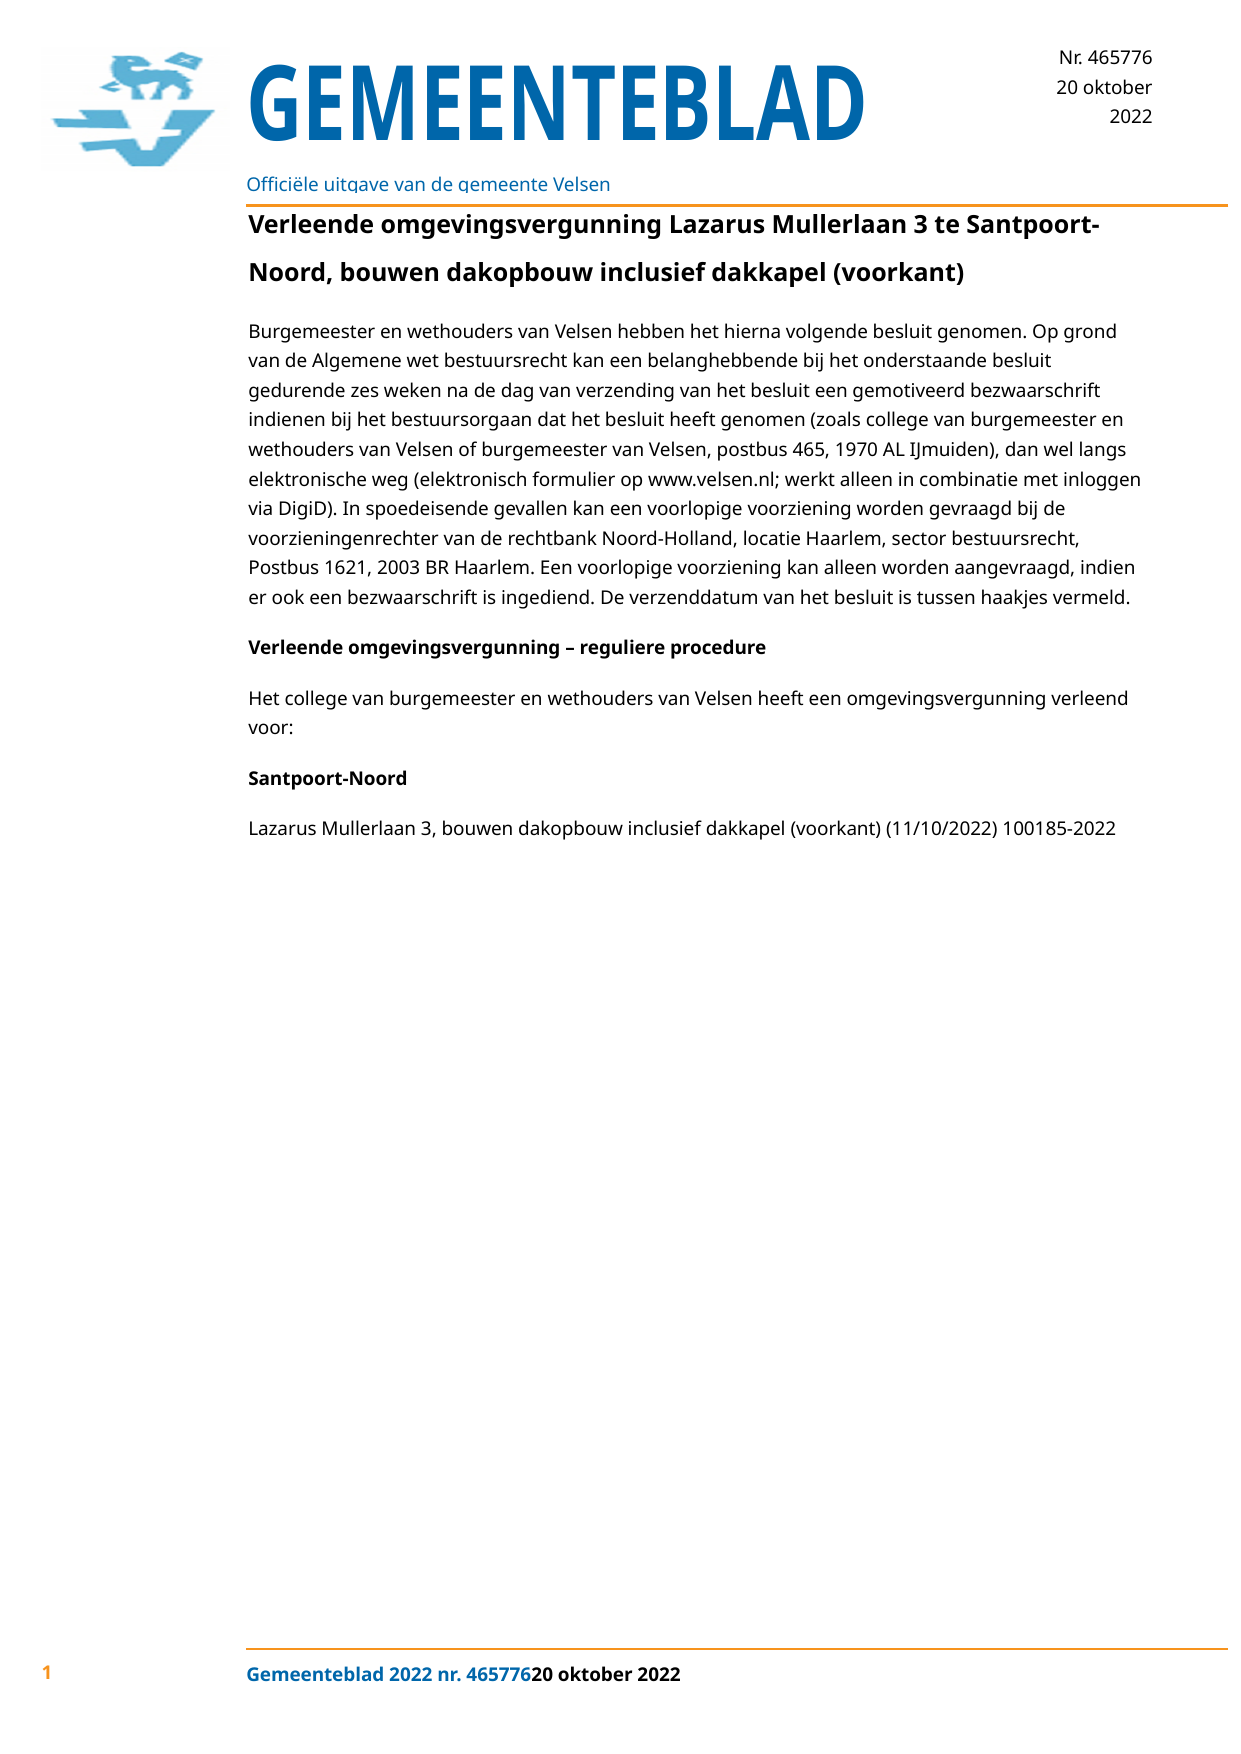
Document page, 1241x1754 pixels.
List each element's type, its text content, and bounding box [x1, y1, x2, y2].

text Santpoort-Noord [248, 765, 1152, 791]
text Lazarus Mullerlaan 3, bouwen dakopbouw inclusief dakkapel (voorkant) (11/10/2022) 100185-2022 [248, 815, 1152, 841]
text Burgemeester en wethouders van Velsen hebben het hierna volgende besluit genomen. Op grond van de Algemene wet bestuursrecht kan een belanghebbende bij het onderstaande besluit gedurende zes weken na de dag van verzending van het besluit een gemotiveerd bezwaarschrift indienen bij het bestuursorgaan dat het besluit heeft genomen (zoals college van burgemeester en wethouders van Velsen of burgemeester van Velsen, postbus 465, 1970 AL IJmuiden), dan wel langs elektronische weg (elektronisch formulier op www.velsen.nl; werkt alleen in combinatie met inloggen via DigiD). In spoedeisende gevallen kan een voorlopige voorziening worden gevraagd bij de voorzieningenrechter van de rechtbank Noord-Holland, locatie Haarlem, sector bestuursrecht, Postbus 1621, 2003 BR Haarlem. Een voorlopige voorziening kan alleen worden aangevraagd, indien er ook een bezwaarschrift is ingediend. De verzenddatum van het besluit is tussen haakjes vermeld. [248, 318, 1152, 610]
text Het college van burgemeester en wethouders van Velsen heeft een omgevingsvergunning verleend voor: [248, 685, 1152, 740]
text Verleende omgevingsvergunning Lazarus Mullerlaan 3 te Santpoort-Noord, bouwen dakopbouw inclusief dakkapel (voorkant) [248, 207, 1152, 288]
picture [41, 47, 231, 172]
text Verleende omgevingsvergunning – reguliere procedure [248, 634, 1152, 660]
